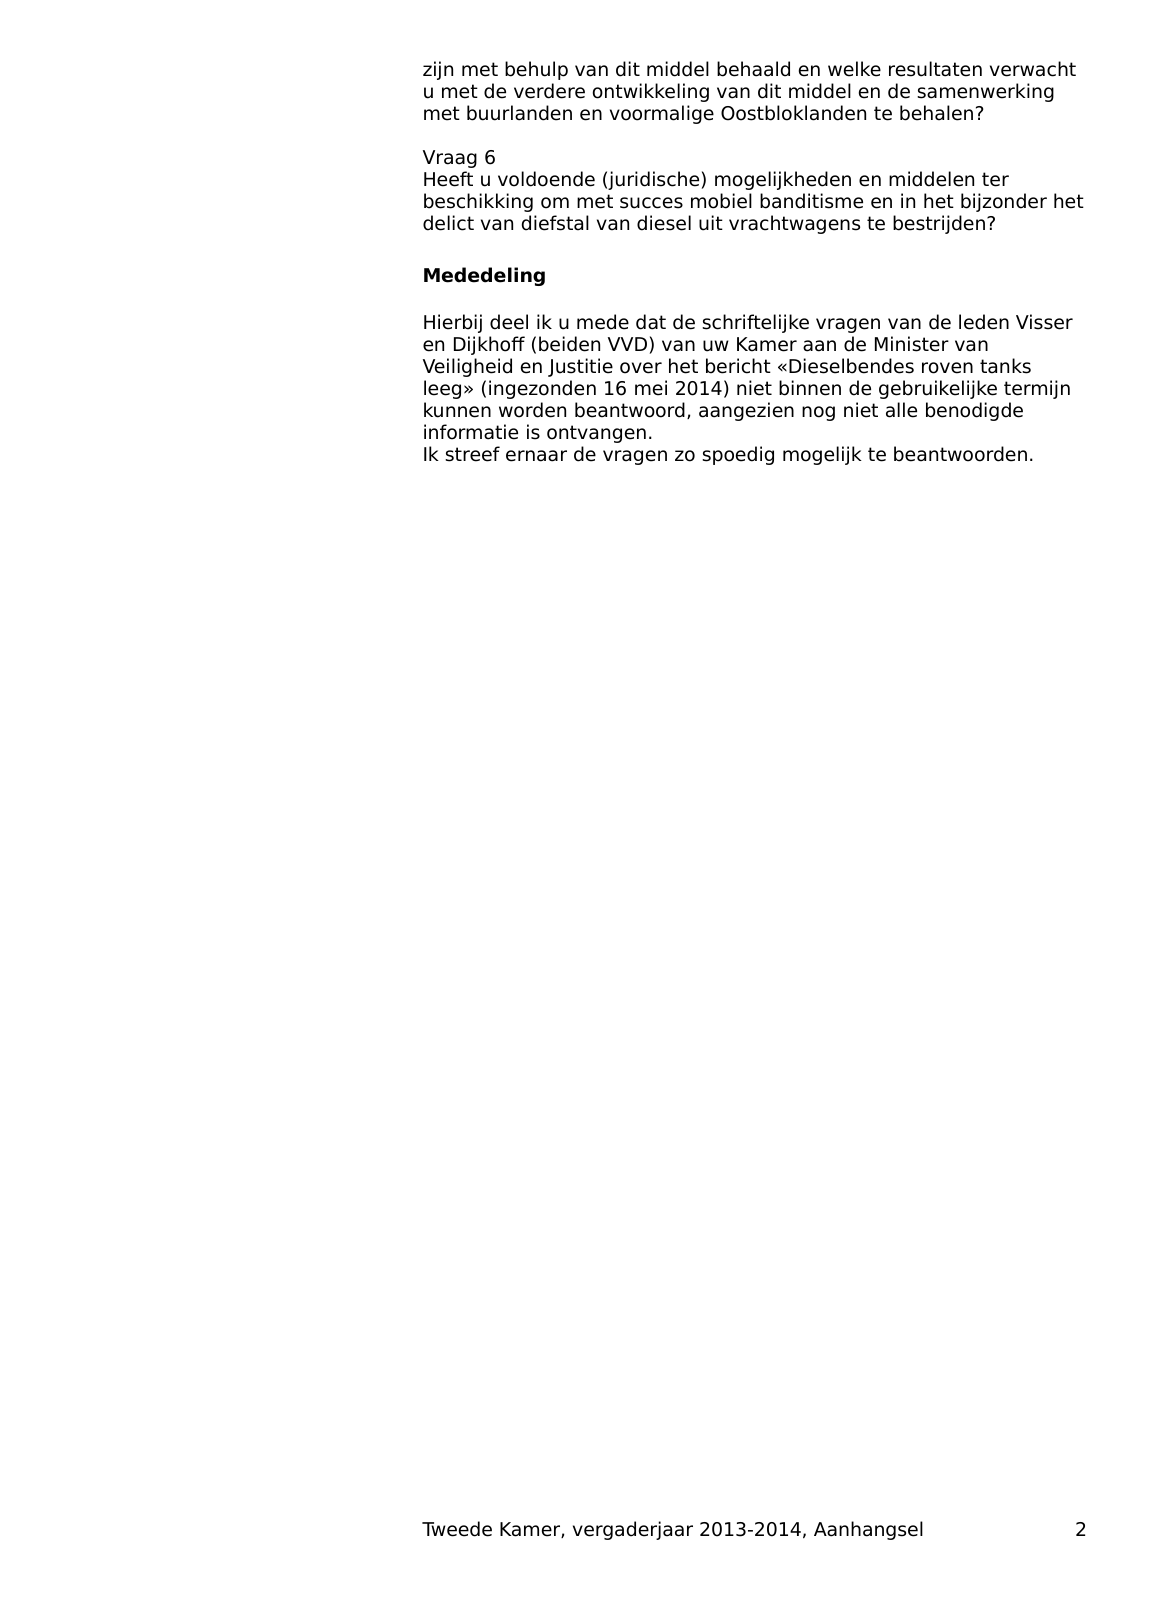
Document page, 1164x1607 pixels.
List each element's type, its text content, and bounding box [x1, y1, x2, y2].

text Vraag 6 [422, 147, 1087, 169]
text zijn met behulp van dit middel behaald en welke resultaten verwacht u met de verdere ontwikkeling van dit middel en de samenwerking met buurlanden en voormalige Oostbloklanden te behalen? [422, 59, 1087, 125]
text Ik streef ernaar de vragen zo spoedig mogelijk te beantwoorden. [422, 444, 1087, 466]
subtitle Mededeling [422, 265, 1087, 287]
text Heeft u voldoende (juridische) mogelijkheden en middelen ter beschikking om met succes mobiel banditisme en in het bijzonder het delict van diefstal van diesel uit vrachtwagens te bestrijden? [422, 169, 1087, 235]
text Hierbij deel ik u mede dat de schriftelijke vragen van de leden Visser en Dijkhoff (beiden VVD) van uw Kamer aan de Minister van Veiligheid en Justitie over het bericht «Dieselbendes roven tanks leeg» (ingezonden 16 mei 2014) niet binnen de gebruikelijke termijn kunnen worden beantwoord, aangezien nog niet alle benodigde informatie is ontvangen. [422, 312, 1087, 444]
